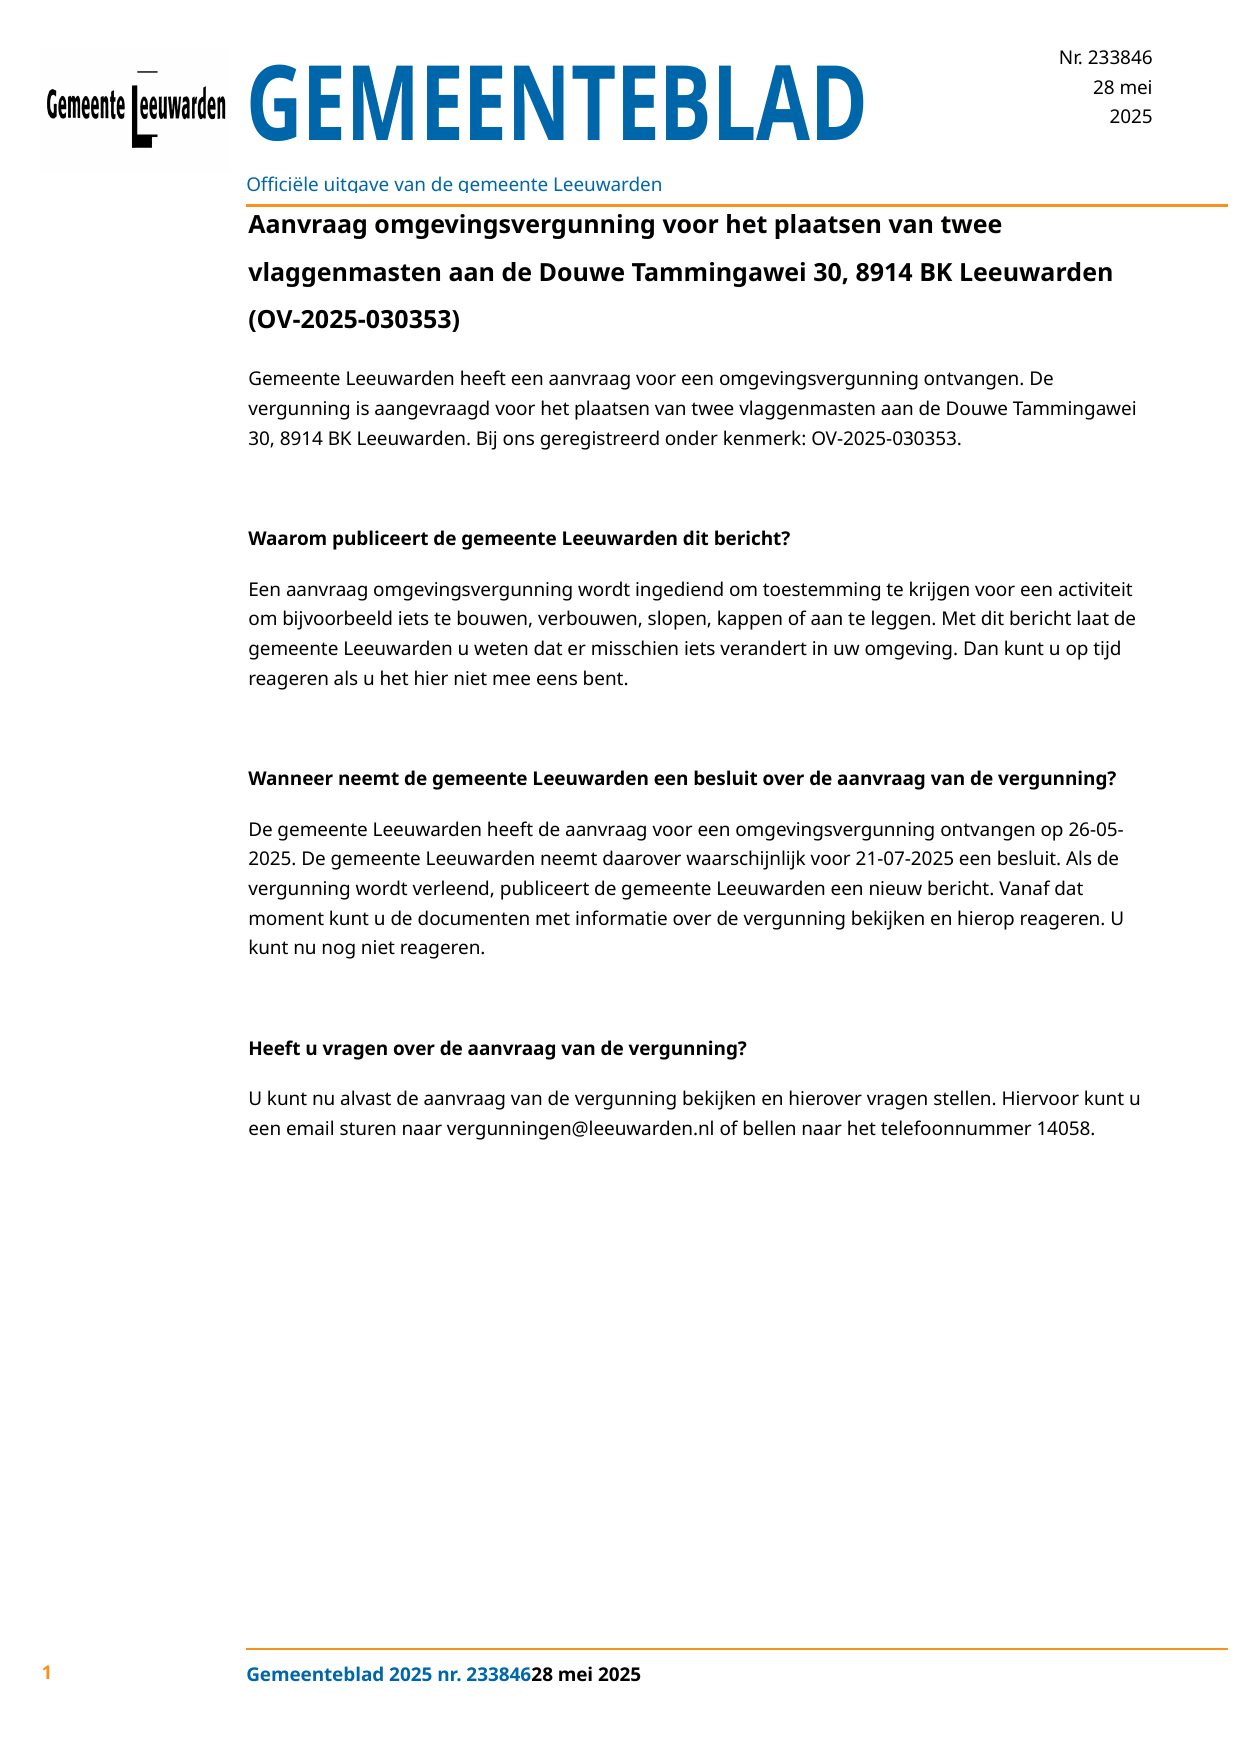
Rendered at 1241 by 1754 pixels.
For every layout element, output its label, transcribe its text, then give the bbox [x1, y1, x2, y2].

text Heeft u vragen over de aanvraag van de vergunning? [248, 1035, 1152, 1061]
text U kunt nu alvast de aanvraag van de vergunning bekijken en hierover vragen stellen. Hiervoor kunt u een email sturen naar vergunningen@leeuwarden.nl of bellen naar het telefoonnummer 14058. [248, 1086, 1152, 1141]
text Aanvraag omgevingsvergunning voor het plaatsen van twee vlaggenmasten aan de Douwe Tammingawei 30, 8914 BK Leeuwarden (OV-2025-030353) [248, 207, 1152, 336]
picture [41, 47, 231, 172]
text Een aanvraag omgevingsvergunning wordt ingediend om toestemming te krijgen voor een activiteit om bijvoorbeeld iets te bouwen, verbouwen, slopen, kappen of aan te leggen. Met dit bericht laat de gemeente Leeuwarden u weten dat er misschien iets verandert in uw omgeving. Dan kunt u op tijd reageren als u het hier niet mee eens bent. [248, 576, 1152, 690]
text Wanneer neemt de gemeente Leeuwarden een besluit over de aanvraag van de vergunning? [248, 766, 1152, 791]
text Gemeente Leeuwarden heeft een aanvraag voor een omgevingsvergunning ontvangen. De vergunning is aangevraagd voor het plaatsen van twee vlaggenmasten aan de Douwe Tammingawei 30, 8914 BK Leeuwarden. Bij ons geregistreerd onder kenmerk: OV-2025-030353. [248, 366, 1152, 450]
text Waarom publiceert de gemeente Leeuwarden dit bericht? [248, 526, 1152, 551]
text De gemeente Leeuwarden heeft de aanvraag voor een omgevingsvergunning ontvangen op 26-05-2025. De gemeente Leeuwarden neemt daarover waarschijnlijk voor 21-07-2025 een besluit. Als de vergunning wordt verleend, publiceert de gemeente Leeuwarden een nieuw bericht. Vanaf dat moment kunt u de documenten met informatie over de vergunning bekijken en hierop reageren. U kunt nu nog niet reageren. [248, 816, 1152, 960]
